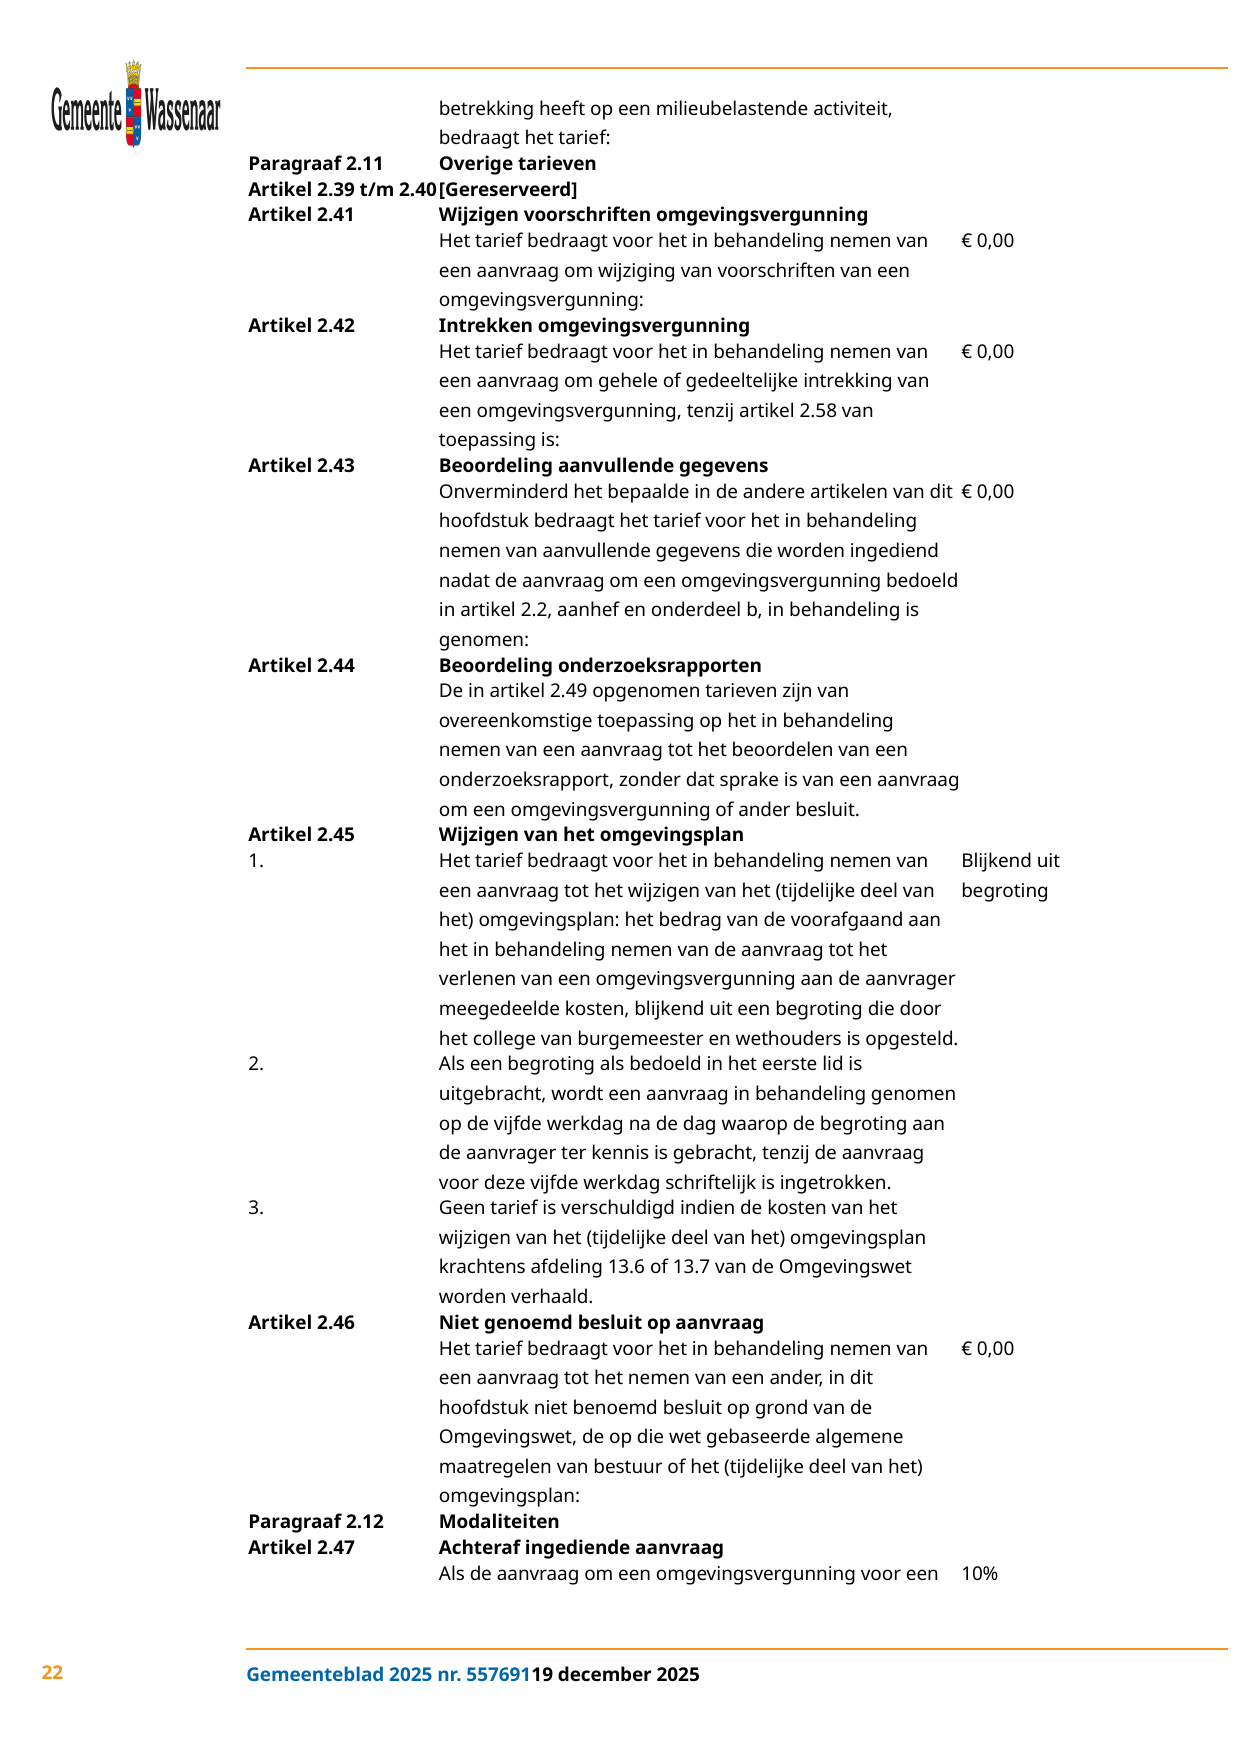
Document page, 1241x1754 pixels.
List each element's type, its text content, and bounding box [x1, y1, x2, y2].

table_cell [248, 678, 439, 822]
table_cell [961, 150, 1152, 176]
table_cell [248, 478, 439, 652]
table_cell Niet genoemd besluit op aanvraag [439, 1309, 961, 1335]
table_cell [961, 202, 1152, 227]
table_cell Paragraaf 2.12 [248, 1509, 439, 1534]
table_cell [961, 312, 1152, 338]
table_cell [961, 652, 1152, 677]
table_cell € 0,00 [961, 478, 1152, 652]
table_cell Artikel 2.42 [248, 312, 439, 338]
table_cell [961, 1051, 1152, 1194]
table_cell [961, 822, 1152, 847]
table_cell 3. [248, 1195, 439, 1309]
table_cell Het tarief bedraagt voor het in behandeling nemen van een aanvraag om gehele of gedeeltelijke intrekking van een omgevingsvergunning, tenzij artikel 2.58 van toepassing is: [439, 338, 961, 452]
table_cell [961, 1309, 1152, 1335]
table_cell Als een begroting als bedoeld in het eerste lid is uitgebracht, wordt een aanvraag in behandeling genomen op de vijfde werkdag na de dag waarop de begroting aan de aanvrager ter kennis is gebracht, tenzij de aanvraag voor deze vijfde werkdag schriftelijk is ingetrokken. [439, 1051, 961, 1194]
table_cell Paragraaf 2.11 [248, 150, 439, 176]
table_cell Artikel 2.44 [248, 652, 439, 677]
table_cell [248, 1560, 439, 1586]
table_cell Artikel 2.47 [248, 1534, 439, 1560]
table_cell Het tarief bedraagt voor het in behandeling nemen van een aanvraag tot het nemen van een ander, in dit hoofdstuk niet benoemd besluit op grond van de Omgevingswet, de op die wet gebaseerde algemene maatregelen van bestuur of het (tijdelijke deel van het) omgevingsplan: [439, 1335, 961, 1508]
table_cell Onverminderd het bepaalde in de andere artikelen van dit hoofdstuk bedraagt het tarief voor het in behandeling nemen van aanvullende gegevens die worden ingediend nadat de aanvraag om een omgevingsvergunning bedoeld in artikel 2.2, aanhef en onderdeel b, in behandeling is genomen: [439, 478, 961, 652]
table_cell Als de aanvraag om een omgevingsvergunning voor een [439, 1560, 961, 1586]
table_cell [248, 227, 439, 312]
table_cell 10% [961, 1560, 1152, 1586]
table_cell [248, 338, 439, 452]
table_cell [Gereserveerd] [439, 176, 961, 202]
table_cell Wijzigen van het omgevingsplan [439, 822, 961, 847]
table_cell [961, 1509, 1152, 1534]
picture [41, 47, 231, 172]
table_cell [248, 1335, 439, 1508]
table_cell 1. [248, 847, 439, 1051]
table_cell Het tarief bedraagt voor het in behandeling nemen van een aanvraag om wijziging van voorschriften van een omgevingsvergunning: [439, 227, 961, 312]
table_cell Modaliteiten [439, 1509, 961, 1534]
table_cell Geen tarief is verschuldigd indien de kosten van het wijzigen van het (tijdelijke deel van het) omgevingsplan krachtens afdeling 13.6 of 13.7 van de Omgevingswet worden verhaald. [439, 1195, 961, 1309]
table_cell [961, 453, 1152, 478]
table_cell Het tarief bedraagt voor het in behandeling nemen van een aanvraag tot het wijzigen van het (tijdelijke deel van het) omgevingsplan: het bedrag van de voorafgaand aan het in behandeling nemen van de aanvraag tot het verlenen van een omgevingsvergunning aan de aanvrager meegedeelde kosten, blijkend uit een begroting die door het college van burgemeester en wethouders is opgesteld. [439, 847, 961, 1051]
table_cell [248, 95, 439, 150]
table_cell Artikel 2.45 [248, 822, 439, 847]
table_cell Blijkend uit begroting [961, 847, 1152, 1051]
table_cell betrekking heeft op een milieubelastende activiteit, bedraagt het tarief: [439, 95, 961, 150]
table_cell Achteraf ingediende aanvraag [439, 1534, 961, 1560]
table_cell [961, 95, 1152, 150]
table_cell De in artikel 2.49 opgenomen tarieven zijn van overeenkomstige toepassing op het in behandeling nemen van een aanvraag tot het beoordelen van een onderzoeksrapport, zonder dat sprake is van een aanvraag om een omgevingsvergunning of ander besluit. [439, 678, 961, 822]
table_cell [961, 176, 1152, 202]
table_cell Overige tarieven [439, 150, 961, 176]
table_cell Artikel 2.39 t/m 2.40 [248, 176, 439, 202]
table_cell [961, 1195, 1152, 1309]
table_cell € 0,00 [961, 1335, 1152, 1508]
table_cell Wijzigen voorschriften omgevingsvergunning [439, 202, 961, 227]
table_cell € 0,00 [961, 338, 1152, 452]
table_cell Artikel 2.43 [248, 453, 439, 478]
table_cell € 0,00 [961, 227, 1152, 312]
table_cell Beoordeling aanvullende gegevens [439, 453, 961, 478]
table_cell Beoordeling onderzoeksrapporten [439, 652, 961, 677]
table_cell Artikel 2.46 [248, 1309, 439, 1335]
table_cell Intrekken omgevingsvergunning [439, 312, 961, 338]
table_cell [961, 678, 1152, 822]
table_cell Artikel 2.41 [248, 202, 439, 227]
table_cell 2. [248, 1051, 439, 1194]
table_cell [961, 1534, 1152, 1560]
